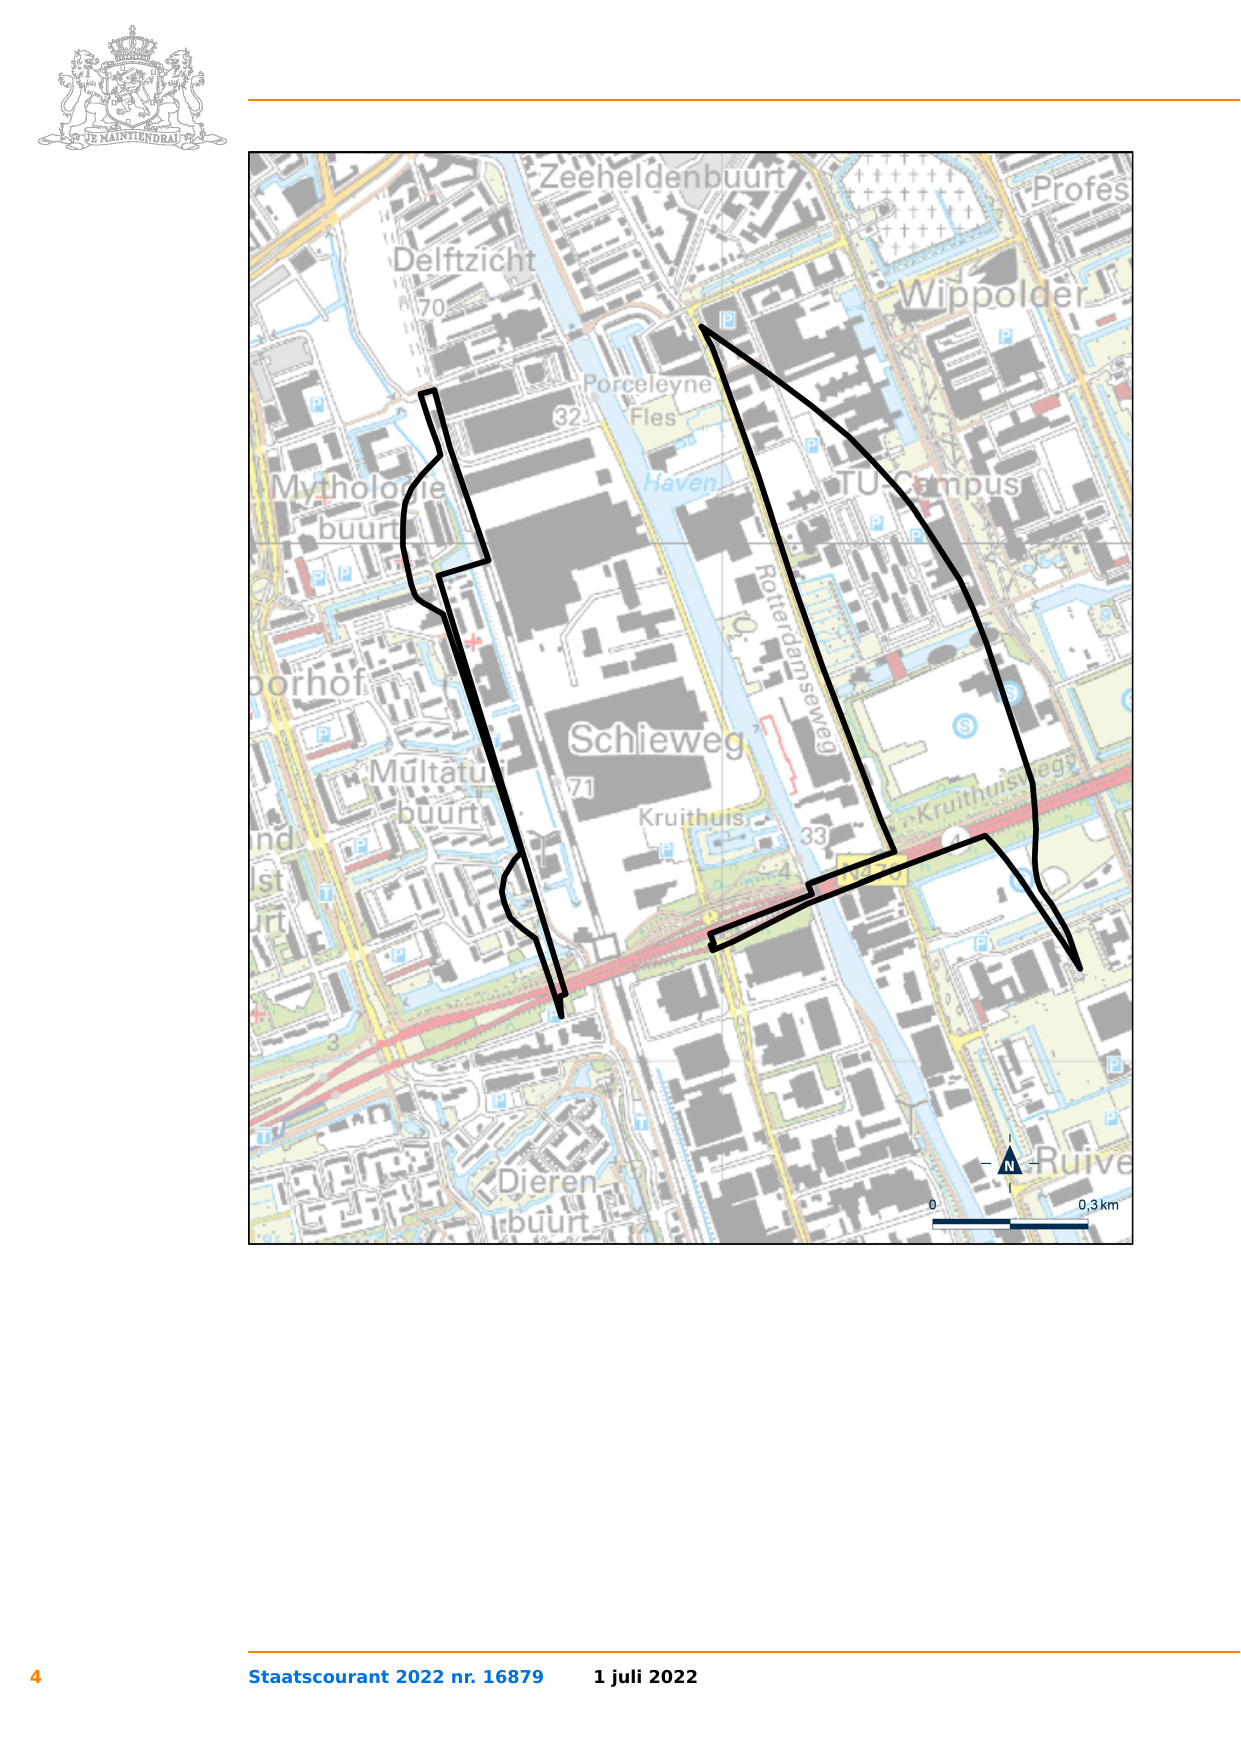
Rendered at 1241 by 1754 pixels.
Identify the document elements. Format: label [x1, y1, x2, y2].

picture [248, 151, 1134, 1245]
picture [38, 25, 227, 150]
